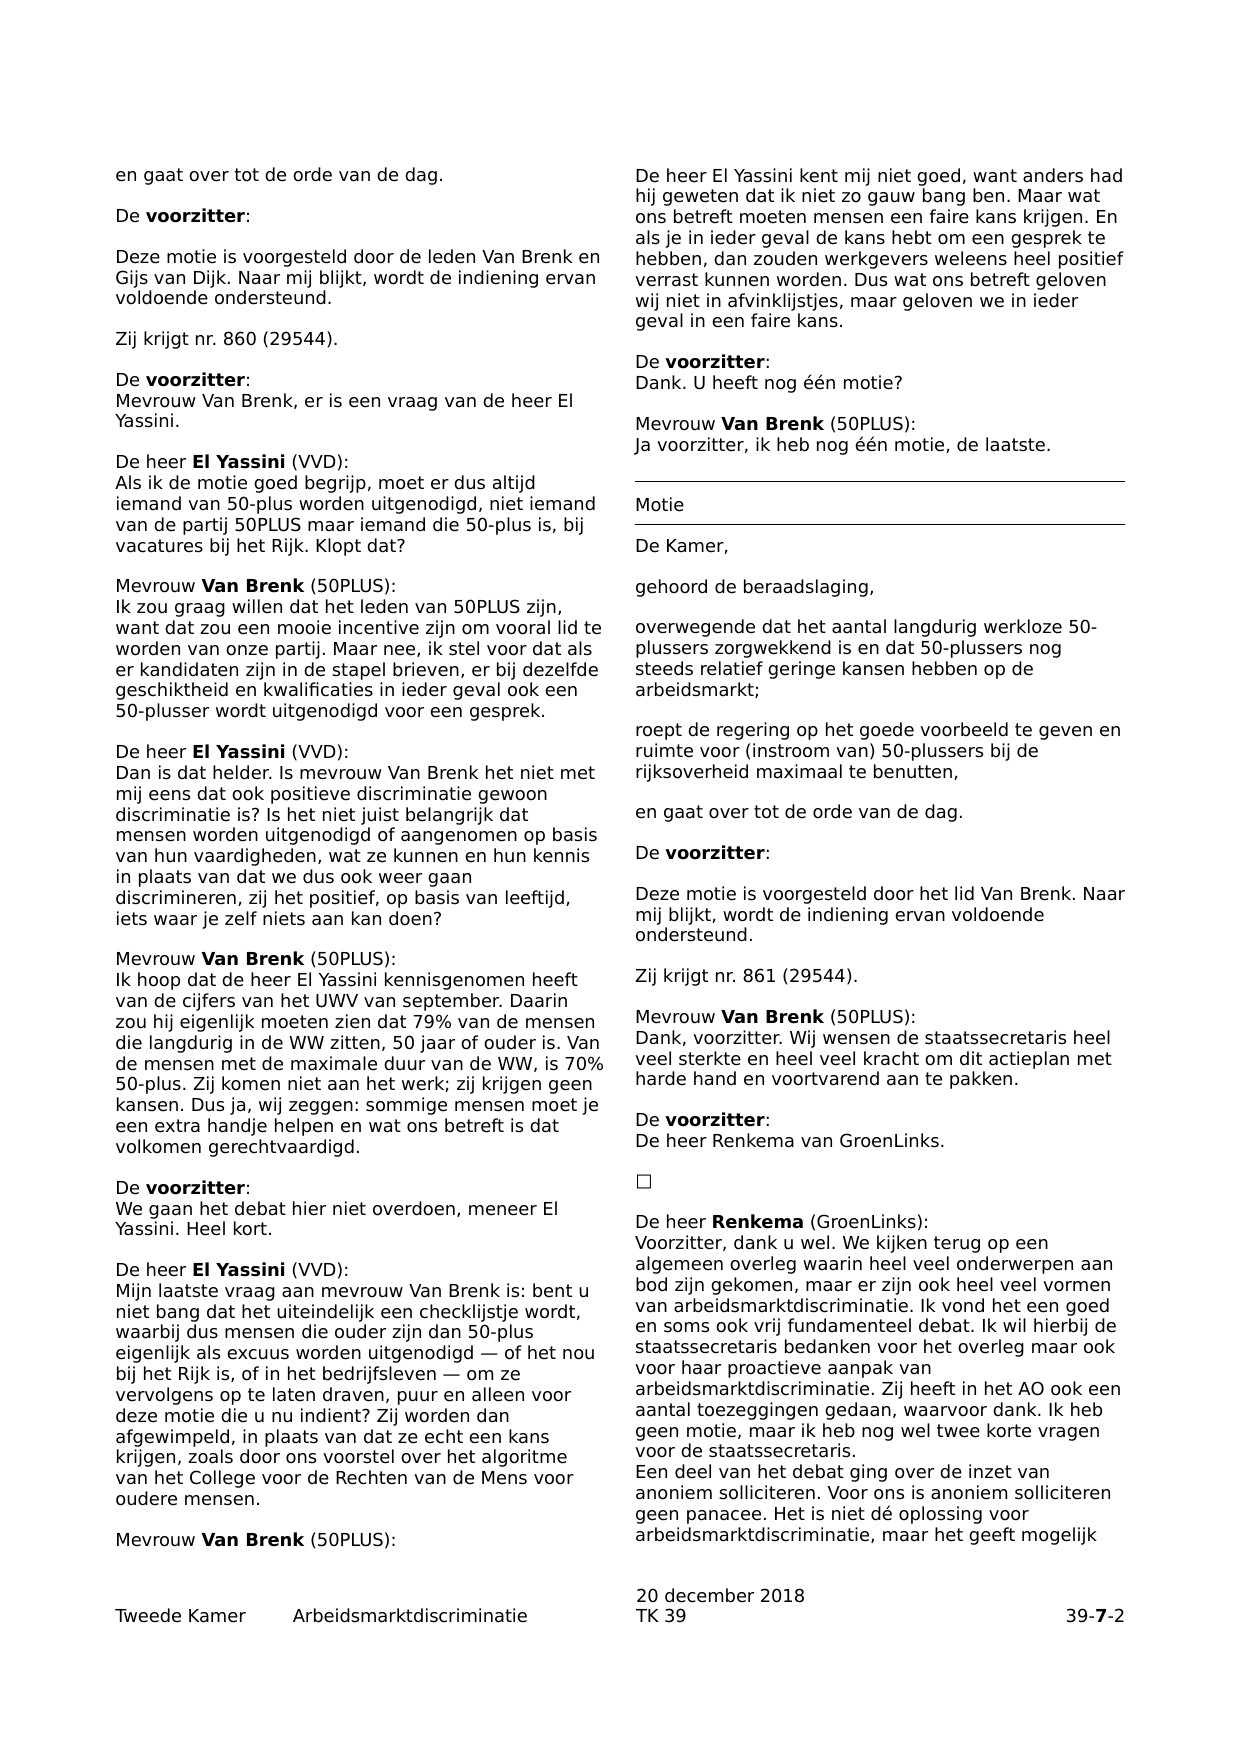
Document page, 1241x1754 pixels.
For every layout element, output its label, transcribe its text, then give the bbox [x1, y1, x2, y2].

text De Kamer, [635, 536, 1125, 556]
text ⬜ [635, 1171, 1125, 1192]
text overwegende dat het aantal langdurig werkloze 50-plussers zorgwekkend is en dat 50-plussers nog steeds relatief geringe kansen hebben op de arbeidsmarkt; [635, 617, 1125, 700]
text Mevrouw Van Brenk (50PLUS): [635, 413, 1125, 434]
text De heer El Yassini kent mij niet goed, want anders had hij geweten dat ik niet zo gauw bang ben. Maar wat ons betreft moeten mensen een faire kans krijgen. En als je in ieder geval de kans hebt om een gesprek te hebben, dan zouden werkgevers weleens heel positief verrast kunnen worden. Dus wat ons betreft geloven wij niet in afvinklijstjes, maar geloven we in ieder geval in een faire kans. [635, 165, 1125, 332]
text en gaat over tot de orde van de dag. [635, 802, 1125, 823]
text De voorzitter: [635, 1110, 1125, 1131]
text Mevrouw Van Brenk (50PLUS): [635, 1007, 1125, 1027]
text De heer Renkema (GroenLinks): [635, 1212, 1125, 1233]
text Ik hoop dat de heer El Yassini kennisgenomen heeft van de cijfers van het UWV van september. Daarin zou hij eigenlijk moeten zien dat 79% van de mensen die langdurig in de WW zitten, 50 jaar of ouder is. Van de mensen met de maximale duur van de WW, is 70% 50-plus. Zij komen niet aan het werk; zij krijgen geen kansen. Dus ja, wij zeggen: sommige mensen moet je een extra handje helpen en wat ons betreft is dat volkomen gerechtvaardigd. [115, 970, 605, 1157]
text De voorzitter: [635, 352, 1125, 373]
text roept de regering op het goede voorbeeld te geven en ruimte voor (instroom van) 50-plussers bij de rijksoverheid maximaal te benutten, [635, 720, 1125, 782]
text De heer El Yassini (VVD): [115, 742, 605, 763]
text gehoord de beraadslaging, [635, 576, 1125, 597]
text Mevrouw Van Brenk (50PLUS): [115, 1530, 605, 1551]
text De voorzitter: [115, 206, 605, 227]
text Dan is dat helder. Is mevrouw Van Brenk het niet met mij eens dat ook positieve discriminatie gewoon discriminatie is? Is het niet juist belangrijk dat mensen worden uitgenodigd of aangenomen op basis van hun vaardigheden, wat ze kunnen en hun kennis in plaats van dat we dus ook weer gaan discrimineren, zij het positief, op basis van leeftijd, iets waar je zelf niets aan kan doen? [115, 763, 605, 929]
text Als ik de motie goed begrijp, moet er dus altijd iemand van 50-plus worden uitgenodigd, niet iemand van de partij 50PLUS maar iemand die 50-plus is, bij vacatures bij het Rijk. Klopt dat? [115, 473, 605, 556]
text Zij krijgt nr. 860 (29544). [115, 329, 605, 350]
text De heer El Yassini (VVD): [115, 1260, 605, 1281]
text Dank. U heeft nog één motie? [635, 373, 1125, 393]
text De heer El Yassini (VVD): [115, 452, 605, 473]
text Mevrouw Van Brenk (50PLUS): [115, 949, 605, 970]
text De voorzitter: [635, 843, 1125, 864]
text Ja voorzitter, ik heb nog één motie, de laatste. [635, 434, 1125, 455]
text Motie [635, 495, 1125, 516]
text Mijn laatste vraag aan mevrouw Van Brenk is: bent u niet bang dat het uiteindelijk een checklijstje wordt, waarbij dus mensen die ouder zijn dan 50-plus eigenlijk als excuus worden uitgenodigd — of het nou bij het Rijk is, of in het bedrijfsleven — om ze vervolgens op te laten draven, puur en alleen voor deze motie die u nu indient? Zij worden dan afgewimpeld, in plaats van dat ze echt een kans krijgen, zoals door ons voorstel over het algoritme van het College voor de Rechten van de Mens voor oudere mensen. [115, 1281, 605, 1510]
text Mevrouw Van Brenk (50PLUS): [115, 576, 605, 597]
text Voorzitter, dank u wel. We kijken terug op een algemeen overleg waarin heel veel onderwerpen aan bod zijn gekomen, maar er zijn ook heel veel vormen van arbeidsmarktdiscriminatie. Ik vond het een goed en soms ook vrij fundamenteel debat. Ik wil hierbij de staatssecretaris bedanken voor het overleg maar ook voor haar proactieve aanpak van arbeidsmarktdiscriminatie. Zij heeft in het AO ook een aantal toezeggingen gedaan, waarvoor dank. Ik heb geen motie, maar ik heb nog wel twee korte vragen voor de staatssecretaris. [635, 1233, 1125, 1462]
text Ik zou graag willen dat het leden van 50PLUS zijn, want dat zou een mooie incentive zijn om vooral lid te worden van onze partij. Maar nee, ik stel voor dat als er kandidaten zijn in de stapel brieven, er bij dezelfde geschiktheid en kwalificaties in ieder geval ook een 50-plusser wordt uitgenodigd voor een gesprek. [115, 597, 605, 722]
text De heer Renkema van GroenLinks. [635, 1131, 1125, 1151]
text Dank, voorzitter. Wij wensen de staatssecretaris heel veel sterkte en heel veel kracht om dit actieplan met harde hand en voortvarend aan te pakken. [635, 1027, 1125, 1090]
text Deze motie is voorgesteld door het lid Van Brenk. Naar mij blijkt, wordt de indiening ervan voldoende ondersteund. [635, 884, 1125, 946]
text Deze motie is voorgesteld door de leden Van Brenk en Gijs van Dijk. Naar mij blijkt, wordt de indiening ervan voldoende ondersteund. [115, 247, 605, 309]
text en gaat over tot de orde van de dag. [115, 165, 605, 186]
text We gaan het debat hier niet overdoen, meneer El Yassini. Heel kort. [115, 1198, 605, 1240]
text Een deel van het debat ging over de inzet van anoniem solliciteren. Voor ons is anoniem solliciteren geen panacee. Het is niet dé oplossing voor arbeidsmarktdiscriminatie, maar het geeft mogelijk [635, 1462, 1125, 1545]
text De voorzitter: [115, 1177, 605, 1198]
text Zij krijgt nr. 861 (29544). [635, 966, 1125, 987]
text De voorzitter: [115, 370, 605, 390]
text Mevrouw Van Brenk, er is een vraag van de heer El Yassini. [115, 390, 605, 432]
